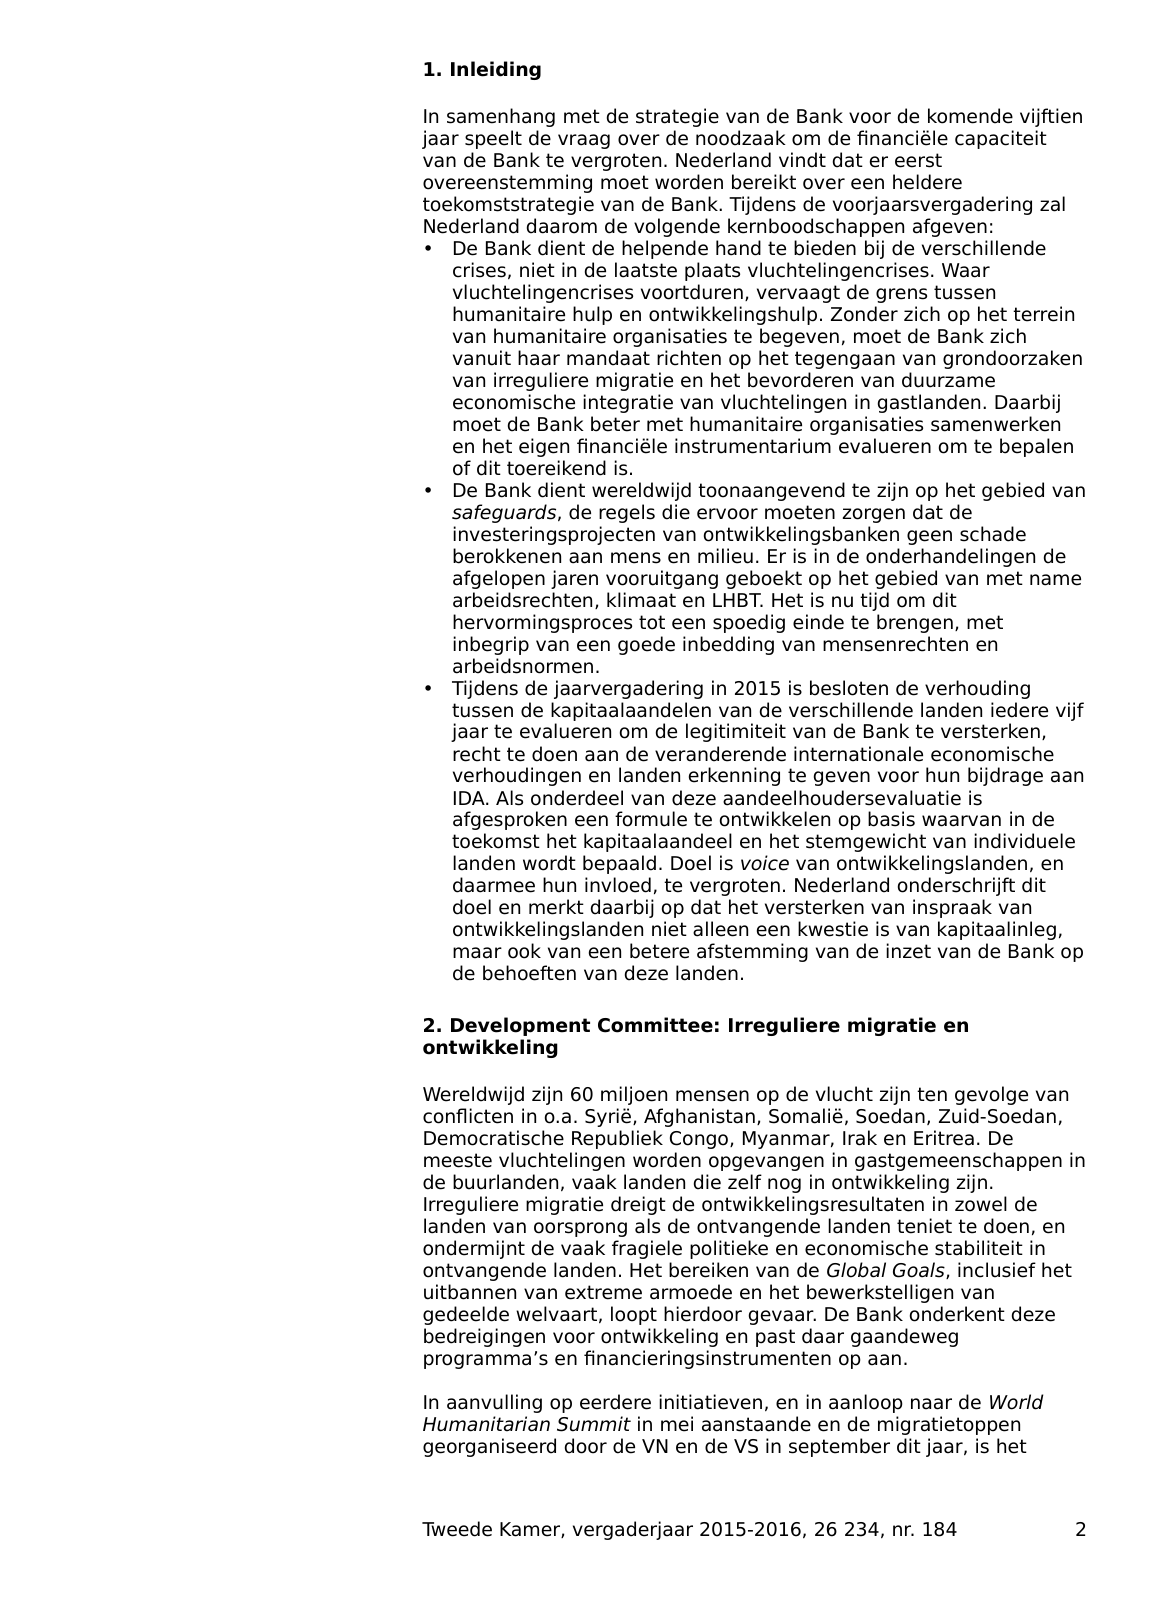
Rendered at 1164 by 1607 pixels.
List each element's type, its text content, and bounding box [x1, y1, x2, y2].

text In aanvulling op eerdere initiatieven, en in aanloop naar de World Humanitarian Summit in mei aanstaande en de migratietoppen georganiseerd door de VN en de VS in september dit jaar, is het [422, 1392, 1087, 1458]
text In samenhang met de strategie van de Bank voor de komende vijftien jaar speelt de vraag over de noodzaak om de financiële capaciteit van de Bank te vergroten. Nederland vindt dat er eerst overeenstemming moet worden bereikt over een heldere toekomststrategie van de Bank. Tijdens de voorjaarsvergadering zal Nederland daarom de volgende kernboodschappen afgeven: [422, 106, 1087, 238]
text • De Bank dient wereldwijd toonaangevend te zijn op het gebied van safeguards, de regels die ervoor moeten zorgen dat de investeringsprojecten van ontwikkelingsbanken geen schade berokkenen aan mens en milieu. Er is in de onderhandelingen de afgelopen jaren vooruitgang geboekt op het gebied van met name arbeidsrechten, klimaat en LHBT. Het is nu tijd om dit hervormingsproces tot een spoedig einde te brengen, met inbegrip van een goede inbedding van mensenrechten en arbeidsnormen. [422, 480, 1087, 677]
text Wereldwijd zijn 60 miljoen mensen op de vlucht zijn ten gevolge van conflicten in o.a. Syrië, Afghanistan, Somalië, Soedan, Zuid-Soedan, Democratische Republiek Congo, Myanmar, Irak en Eritrea. De meeste vluchtelingen worden opgevangen in gastgemeenschappen in de buurlanden, vaak landen die zelf nog in ontwikkeling zijn. Irreguliere migratie dreigt de ontwikkelingsresultaten in zowel de landen van oorsprong als de ontvangende landen teniet te doen, en ondermijnt de vaak fragiele politieke en economische stabiliteit in ontvangende landen. Het bereiken van de Global Goals, inclusief het uitbannen van extreme armoede en het bewerkstelligen van gedeelde welvaart, loopt hierdoor gevaar. De Bank onderkent deze bedreigingen voor ontwikkeling en past daar gaandeweg programma’s en financieringsinstrumenten op aan. [422, 1084, 1087, 1370]
text • Tijdens de jaarvergadering in 2015 is besloten de verhouding tussen de kapitaalaandelen van de verschillende landen iedere vijf jaar te evalueren om de legitimiteit van de Bank te versterken, recht te doen aan de veranderende internationale economische verhoudingen en landen erkenning te geven voor hun bijdrage aan IDA. Als onderdeel van deze aandeelhoudersevaluatie is afgesproken een formule te ontwikkelen op basis waarvan in de toekomst het kapitaalaandeel en het stemgewicht van individuele landen wordt bepaald. Doel is voice van ontwikkelingslanden, en daarmee hun invloed, te vergroten. Nederland onderschrijft dit doel en merkt daarbij op dat het versterken van inspraak van ontwikkelingslanden niet alleen een kwestie is van kapitaalinleg, maar ook van een betere afstemming van de inzet van de Bank op de behoeften van deze landen. [422, 677, 1087, 985]
subtitle 2. Development Committee: Irreguliere migratie en ontwikkeling [422, 1015, 1087, 1059]
subtitle 1. Inleiding [422, 59, 1087, 81]
text • De Bank dient de helpende hand te bieden bij de verschillende crises, niet in de laatste plaats vluchtelingencrises. Waar vluchtelingencrises voortduren, vervaagt de grens tussen humanitaire hulp en ontwikkelingshulp. Zonder zich op het terrein van humanitaire organisaties te begeven, moet de Bank zich vanuit haar mandaat richten op het tegengaan van grondoorzaken van irreguliere migratie en het bevorderen van duurzame economische integratie van vluchtelingen in gastlanden. Daarbij moet de Bank beter met humanitaire organisaties samenwerken en het eigen financiële instrumentarium evalueren om te bepalen of dit toereikend is. [422, 238, 1087, 480]
